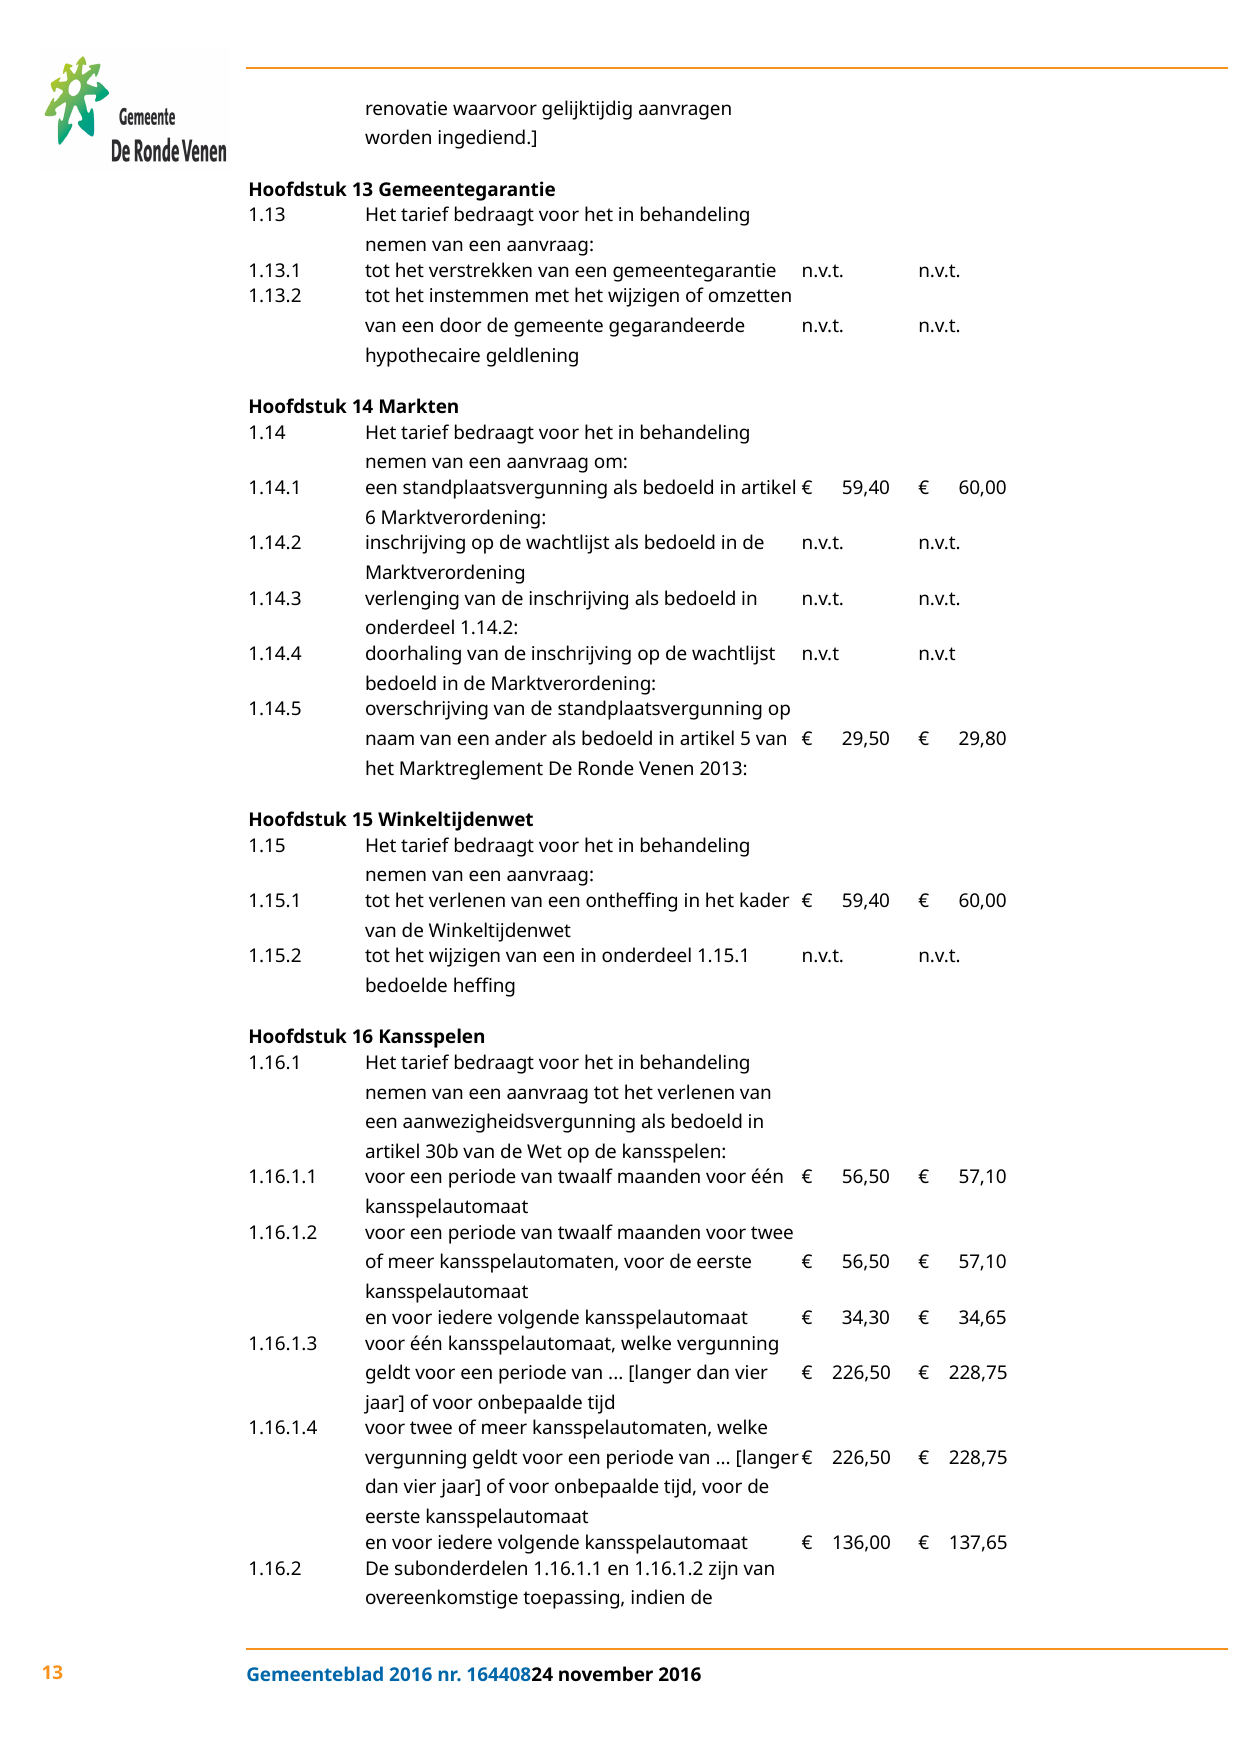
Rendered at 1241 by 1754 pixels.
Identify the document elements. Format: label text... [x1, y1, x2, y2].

table_cell [801, 1049, 918, 1164]
table_cell [248, 998, 365, 1023]
table_cell € 57,10 [918, 1219, 1152, 1304]
table_cell 1.13.2 [248, 283, 365, 367]
table_cell 1.15 [248, 832, 365, 887]
table_cell n.v.t. [918, 943, 1152, 998]
table_cell [918, 202, 1152, 257]
table_cell n.v.t [801, 640, 918, 696]
table_cell [918, 1555, 1152, 1610]
table_cell Het tarief bedraagt voor het in behandeling nemen van een aanvraag tot het verlenen van een aanwezigheidsvergunning als bedoeld in artikel 30b van de Wet op de kansspelen: [365, 1049, 801, 1164]
table_cell € 57,10 [918, 1164, 1152, 1219]
table_cell € 228,75 [918, 1415, 1152, 1529]
table_cell [801, 202, 918, 257]
table_cell tot het instemmen met het wijzigen of omzetten van een door de gemeente gegarandeerde hypothecaire geldlening [365, 283, 801, 367]
picture [41, 47, 231, 172]
table_cell [801, 419, 918, 474]
table_cell [918, 176, 1152, 202]
table_cell Hoofdstuk 15 Winkeltijdenwet [248, 806, 801, 832]
table_cell n.v.t. [801, 530, 918, 585]
table_cell [918, 419, 1152, 474]
table_cell en voor iedere volgende kansspelautomaat [365, 1304, 801, 1330]
table_cell € 60,00 [918, 887, 1152, 942]
table_cell n.v.t. [801, 283, 918, 367]
table_cell Hoofdstuk 14 Markten [248, 393, 801, 419]
table_cell € 29,80 [918, 696, 1152, 780]
table_cell [801, 368, 918, 393]
table_cell voor een periode van twaalf maanden voor twee of meer kansspelautomaten, voor de eerste kansspelautomaat [365, 1219, 801, 1304]
table_cell De subonderdelen 1.16.1.1 en 1.16.1.2 zijn van overeenkomstige toepassing, indien de [365, 1555, 801, 1610]
table_cell [801, 806, 918, 832]
table_cell € 228,75 [918, 1330, 1152, 1414]
table_cell € 137,65 [918, 1529, 1152, 1555]
table_cell [801, 780, 918, 806]
table_cell Hoofdstuk 13 Gemeentegarantie [248, 176, 801, 202]
table_cell 1.14.4 [248, 640, 365, 696]
table_cell € 59,40 [801, 474, 918, 529]
table_cell € 56,50 [801, 1164, 918, 1219]
table_cell voor één kansspelautomaat, welke vergunning geldt voor een periode van ... [langer dan vier jaar] of voor onbepaalde tijd [365, 1330, 801, 1414]
table_cell [801, 393, 918, 419]
table_cell tot het verlenen van een ontheffing in het kader van de Winkeltijdenwet [365, 887, 801, 942]
table_cell [365, 780, 801, 806]
table_cell € 59,40 [801, 887, 918, 942]
table_cell [248, 368, 365, 393]
table_cell [918, 393, 1152, 419]
table_cell [918, 95, 1152, 150]
table_cell 1.14.2 [248, 530, 365, 585]
table_cell n.v.t. [801, 257, 918, 283]
table_cell 1.16.2 [248, 1555, 365, 1610]
table_cell doorhaling van de inschrijving op de wachtlijst bedoeld in de Marktverordening: [365, 640, 801, 696]
table_cell Het tarief bedraagt voor het in behandeling nemen van een aanvraag: [365, 202, 801, 257]
table_cell tot het wijzigen van een in onderdeel 1.15.1 bedoelde heffing [365, 943, 801, 998]
table_cell € 34,30 [801, 1304, 918, 1330]
table_cell tot het verstrekken van een gemeentegarantie [365, 257, 801, 283]
table_cell 1.14.1 [248, 474, 365, 529]
table_cell [801, 998, 918, 1023]
table_cell [365, 150, 801, 176]
table_cell n.v.t. [918, 283, 1152, 367]
table_cell een standplaatsvergunning als bedoeld in artikel 6 Marktverordening: [365, 474, 801, 529]
table_cell [918, 998, 1152, 1023]
table_cell € 226,50 [801, 1415, 918, 1529]
table_cell 1.14.5 [248, 696, 365, 780]
table_cell € 56,50 [801, 1219, 918, 1304]
table_cell [248, 1304, 365, 1330]
table_cell en voor iedere volgende kansspelautomaat [365, 1529, 801, 1555]
table_cell [801, 1555, 918, 1610]
table_cell [918, 832, 1152, 887]
table_cell voor twee of meer kansspelautomaten, welke vergunning geldt voor een periode van ... [langer dan vier jaar] of voor onbepaalde tijd, voor de eerste kansspelautomaat [365, 1415, 801, 1529]
table_cell [918, 1024, 1152, 1049]
table_cell n.v.t. [918, 530, 1152, 585]
table_cell renovatie waarvoor gelijktijdig aanvragen worden ingediend.] [365, 95, 801, 150]
table_cell inschrijving op de wachtlijst als bedoeld in de Marktverordening [365, 530, 801, 585]
table_cell [801, 150, 918, 176]
table_cell € 29,50 [801, 696, 918, 780]
table_cell overschrijving van de standplaatsvergunning op naam van een ander als bedoeld in artikel 5 van het Marktreglement De Ronde Venen 2013: [365, 696, 801, 780]
table_cell n.v.t. [918, 585, 1152, 640]
table_cell [248, 780, 365, 806]
table_cell Het tarief bedraagt voor het in behandeling nemen van een aanvraag: [365, 832, 801, 887]
table_cell [365, 368, 801, 393]
table_cell [918, 806, 1152, 832]
table_cell [918, 780, 1152, 806]
table_cell 1.16.1.1 [248, 1164, 365, 1219]
table_cell [801, 832, 918, 887]
table_cell € 60,00 [918, 474, 1152, 529]
table_cell n.v.t. [801, 943, 918, 998]
table_cell n.v.t [918, 640, 1152, 696]
table_cell 1.16.1.2 [248, 1219, 365, 1304]
table_cell [918, 1049, 1152, 1164]
table_cell Het tarief bedraagt voor het in behandeling nemen van een aanvraag om: [365, 419, 801, 474]
table_cell 1.13.1 [248, 257, 365, 283]
table_cell 1.14 [248, 419, 365, 474]
table_cell voor een periode van twaalf maanden voor één kansspelautomaat [365, 1164, 801, 1219]
table_cell [801, 1024, 918, 1049]
table_cell 1.15.2 [248, 943, 365, 998]
table_cell € 136,00 [801, 1529, 918, 1555]
table_cell n.v.t. [801, 585, 918, 640]
table_cell 1.16.1 [248, 1049, 365, 1164]
table_cell verlenging van de inschrijving als bedoeld in onderdeel 1.14.2: [365, 585, 801, 640]
table_cell 1.14.3 [248, 585, 365, 640]
table_cell n.v.t. [918, 257, 1152, 283]
table_cell [248, 95, 365, 150]
table_cell 1.15.1 [248, 887, 365, 942]
table_cell [801, 176, 918, 202]
table_cell [365, 998, 801, 1023]
table_cell [918, 368, 1152, 393]
table_cell [801, 95, 918, 150]
table_cell € 226,50 [801, 1330, 918, 1414]
table_cell 1.13 [248, 202, 365, 257]
table_cell Hoofdstuk 16 Kansspelen [248, 1024, 801, 1049]
table_cell [248, 150, 365, 176]
table_cell 1.16.1.3 [248, 1330, 365, 1414]
table_cell € 34,65 [918, 1304, 1152, 1330]
table_cell 1.16.1.4 [248, 1415, 365, 1529]
table_cell [248, 1529, 365, 1555]
table_cell [918, 150, 1152, 176]
